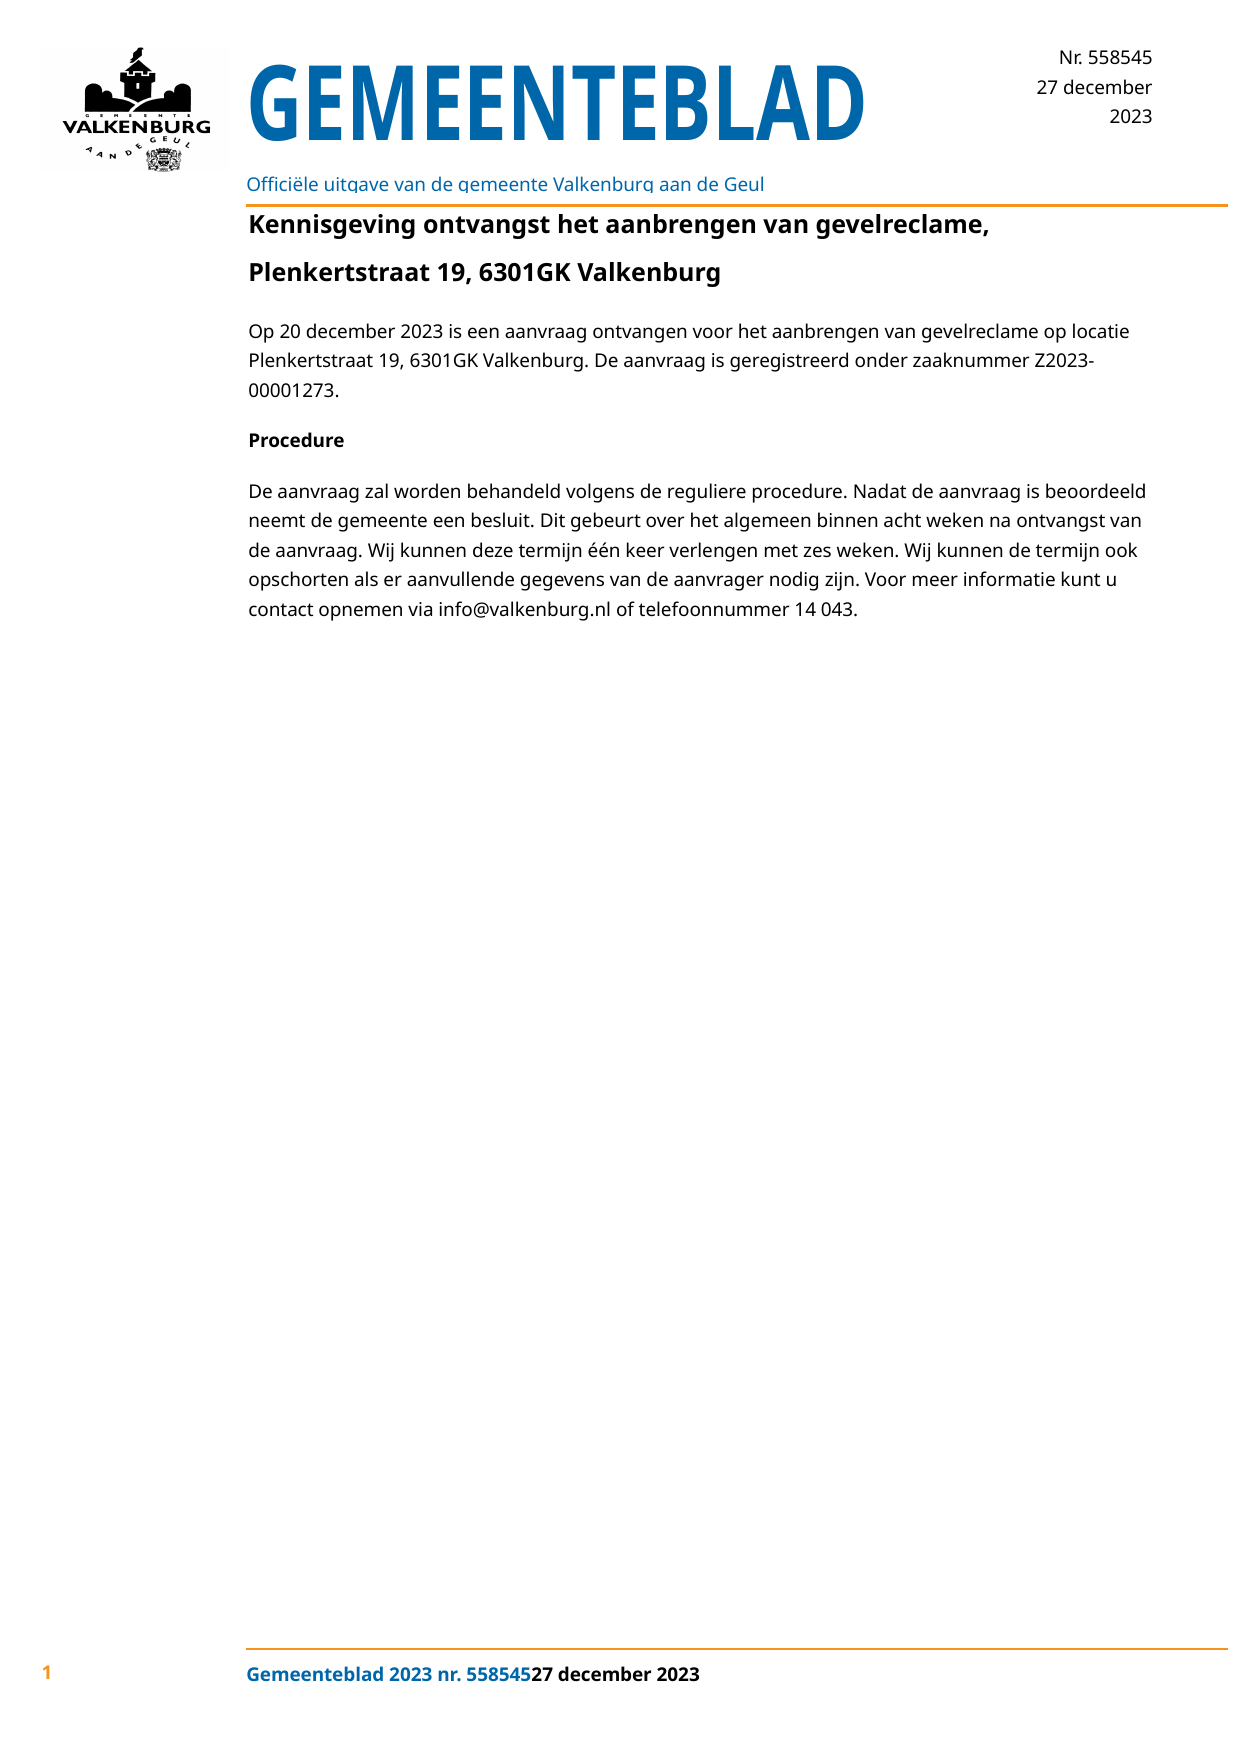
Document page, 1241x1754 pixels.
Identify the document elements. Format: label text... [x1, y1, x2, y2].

text Procedure [248, 427, 1152, 453]
text Kennisgeving ontvangst het aanbrengen van gevelreclame, Plenkertstraat 19, 6301GK Valkenburg [248, 207, 1152, 288]
text Op 20 december 2023 is een aanvraag ontvangen voor het aanbrengen van gevelreclame op locatie Plenkertstraat 19, 6301GK Valkenburg. De aanvraag is geregistreerd onder zaaknummer Z2023-00001273. [248, 318, 1152, 403]
picture [41, 47, 231, 172]
text De aanvraag zal worden behandeld volgens de reguliere procedure. Nadat de aanvraag is beoordeeld neemt de gemeente een besluit. Dit gebeurt over het algemeen binnen acht weken na ontvangst van de aanvraag. Wij kunnen deze termijn één keer verlengen met zes weken. Wij kunnen de termijn ook opschorten als er aanvullende gegevens van de aanvrager nodig zijn. Voor meer informatie kunt u contact opnemen via info@valkenburg.nl of telefoonnummer 14 043. [248, 478, 1152, 622]
